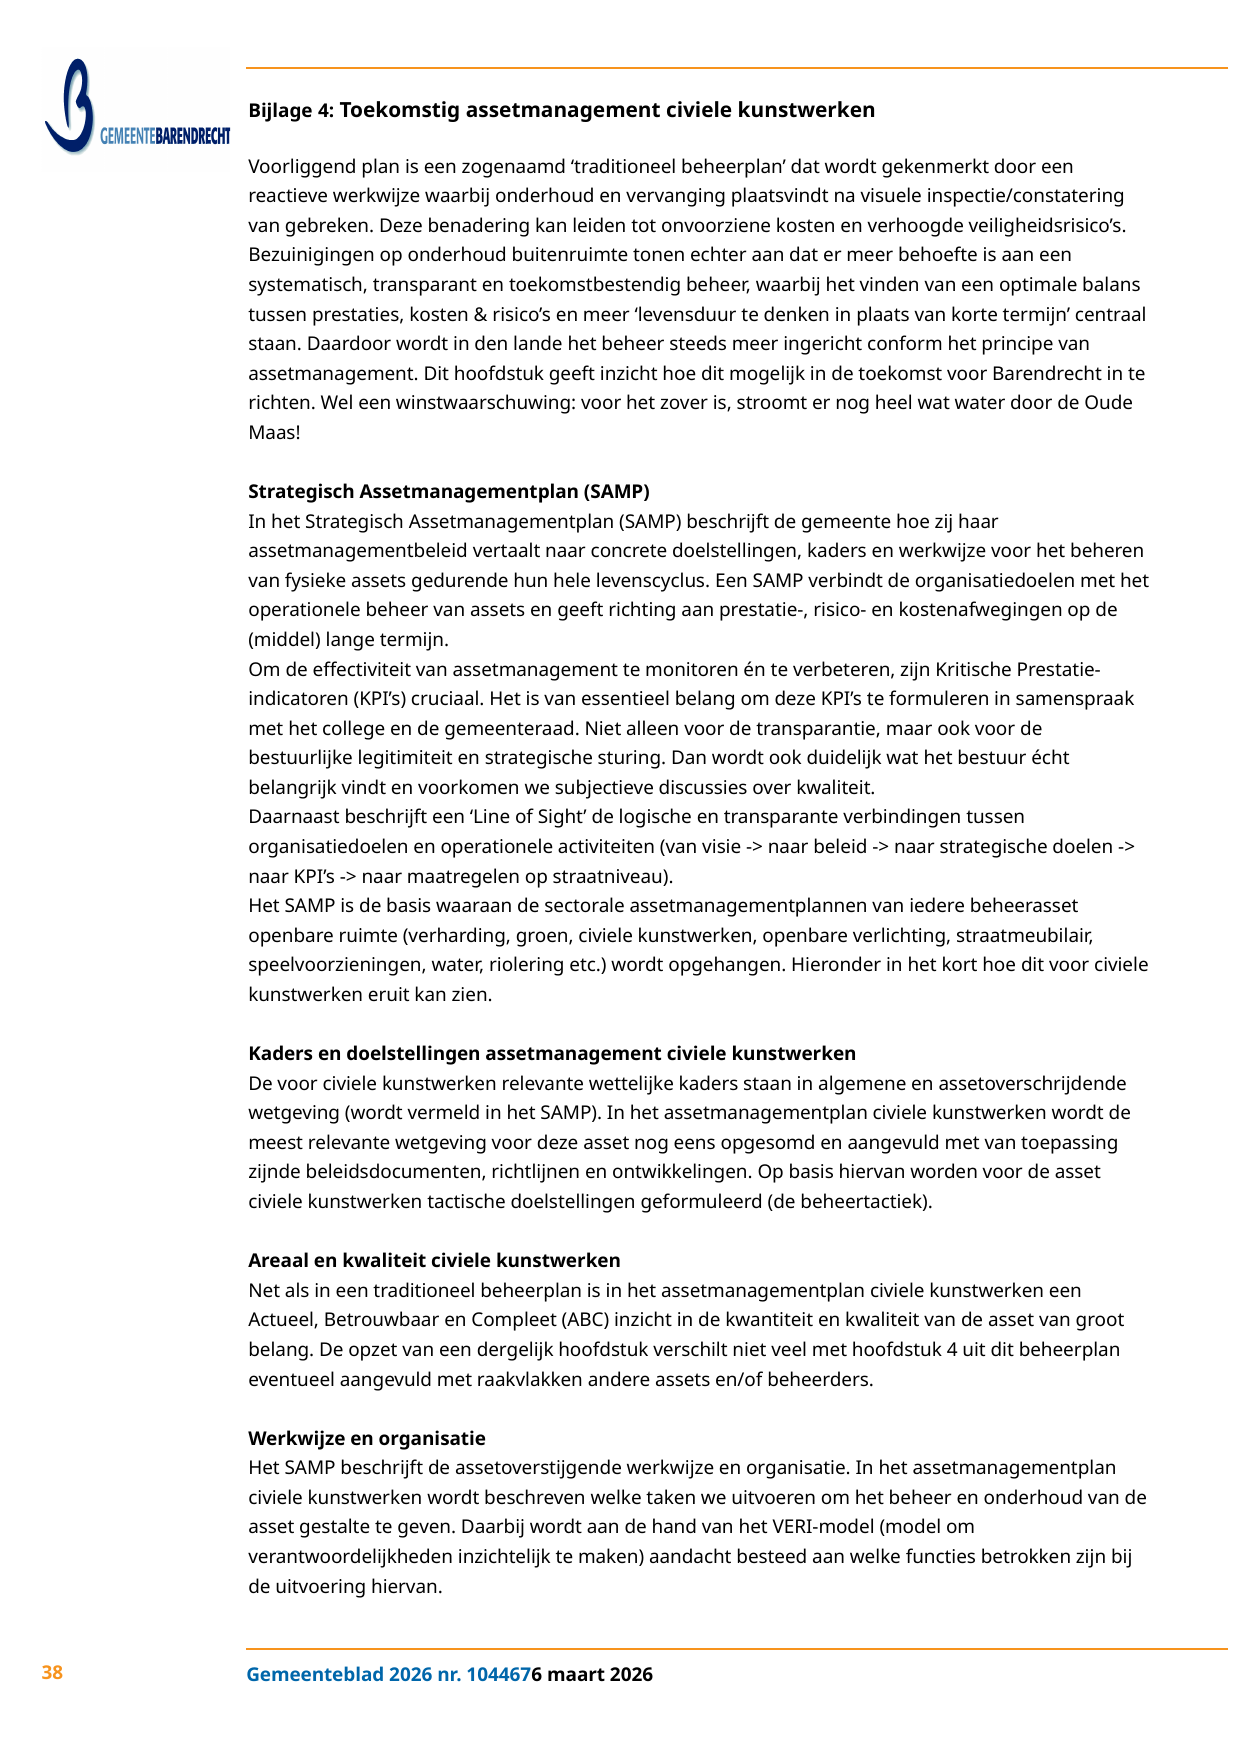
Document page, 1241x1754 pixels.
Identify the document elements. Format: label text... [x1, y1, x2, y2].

text Areaal en kwaliteit civiele kunstwerken [248, 1247, 1152, 1273]
text Het SAMP is de basis waaraan de sectorale assetmanagementplannen van iedere beheerasset openbare ruimte (verharding, groen, civiele kunstwerken, openbare verlichting, straatmeubilair, speelvoorzieningen, water, riolering etc.) wordt opgehangen. Hieronder in het kort hoe dit voor civiele kunstwerken eruit kan zien. [248, 892, 1152, 1007]
text Bijlage 4: Toekomstig assetmanagement civiele kunstwerken [248, 95, 1152, 123]
text Net als in een traditioneel beheerplan is in het assetmanagementplan civiele kunstwerken een Actueel, Betrouwbaar en Compleet (ABC) inzicht in de kwantiteit en kwaliteit van de asset van groot belang. De opzet van een dergelijk hoofdstuk verschilt niet veel met hoofdstuk 4 uit dit beheerplan eventueel aangevuld met raakvlakken andere assets en/of beheerders. [248, 1277, 1152, 1392]
text Bezuinigingen op onderhoud buitenruimte tonen echter aan dat er meer behoefte is aan een systematisch, transparant en toekomstbestendig beheer, waarbij het vinden van een optimale balans tussen prestaties, kosten & risico’s en meer ‘levensduur te denken in plaats van korte termijn’ centraal staan. Daardoor wordt in den lande het beheer steeds meer ingericht conform het principe van assetmanagement. Dit hoofdstuk geeft inzicht hoe dit mogelijk in de toekomst voor Barendrecht in te richten. Wel een winstwaarschuwing: voor het zover is, stroomt er nog heel wat water door de Oude Maas! [248, 242, 1152, 445]
text In het Strategisch Assetmanagementplan (SAMP) beschrijft de gemeente hoe zij haar assetmanagementbeleid vertaalt naar concrete doelstellingen, kaders en werkwijze voor het beheren van fysieke assets gedurende hun hele levenscyclus. Een SAMP verbindt de organisatiedoelen met het operationele beheer van assets en geeft richting aan prestatie-, risico- en kostenafwegingen op de (middel) lange termijn. [248, 508, 1152, 652]
text Voorliggend plan is een zogenaamd ‘traditioneel beheerplan’ dat wordt gekenmerkt door een reactieve werkwijze waarbij onderhoud en vervanging plaatsvindt na visuele inspectie/constatering van gebreken. Deze benadering kan leiden tot onvoorziene kosten en verhoogde veiligheidsrisico’s. [248, 153, 1152, 238]
text Om de effectiviteit van assetmanagement te monitoren én te verbeteren, zijn Kritische Prestatie-indicatoren (KPI’s) cruciaal. Het is van essentieel belang om deze KPI’s te formuleren in samenspraak met het college en de gemeenteraad. Niet alleen voor de transparantie, maar ook voor de bestuurlijke legitimiteit en strategische sturing. Dan wordt ook duidelijk wat het bestuur écht belangrijk vindt en voorkomen we subjectieve discussies over kwaliteit. [248, 656, 1152, 800]
text Daarnaast beschrijft een ‘Line of Sight’ de logische en transparante verbindingen tussen organisatiedoelen en operationele activiteiten (van visie -> naar beleid -> naar strategische doelen -> naar KPI’s -> naar maatregelen op straatniveau). [248, 804, 1152, 889]
text Werkwijze en organisatie [248, 1425, 1152, 1451]
text De voor civiele kunstwerken relevante wettelijke kaders staan in algemene en assetoverschrijdende wetgeving (wordt vermeld in het SAMP). In het assetmanagementplan civiele kunstwerken wordt de meest relevante wetgeving voor deze asset nog eens opgesomd en aangevuld met van toepassing zijnde beleidsdocumenten, richtlijnen en ontwikkelingen. Op basis hiervan worden voor de asset civiele kunstwerken tactische doelstellingen geformuleerd (de beheertactiek). [248, 1070, 1152, 1214]
text Het SAMP beschrijft de assetoverstijgende werkwijze en organisatie. In het assetmanagementplan civiele kunstwerken wordt beschreven welke taken we uitvoeren om het beheer en onderhoud van de asset gestalte te geven. Daarbij wordt aan de hand van het VERI-model (model om verantwoordelijkheden inzichtelijk te maken) aandacht besteed aan welke functies betrokken zijn bij de uitvoering hiervan. [248, 1454, 1152, 1599]
text Strategisch Assetmanagementplan (SAMP) [248, 478, 1152, 504]
picture [41, 47, 231, 172]
text Kaders en doelstellingen assetmanagement civiele kunstwerken [248, 1040, 1152, 1066]
